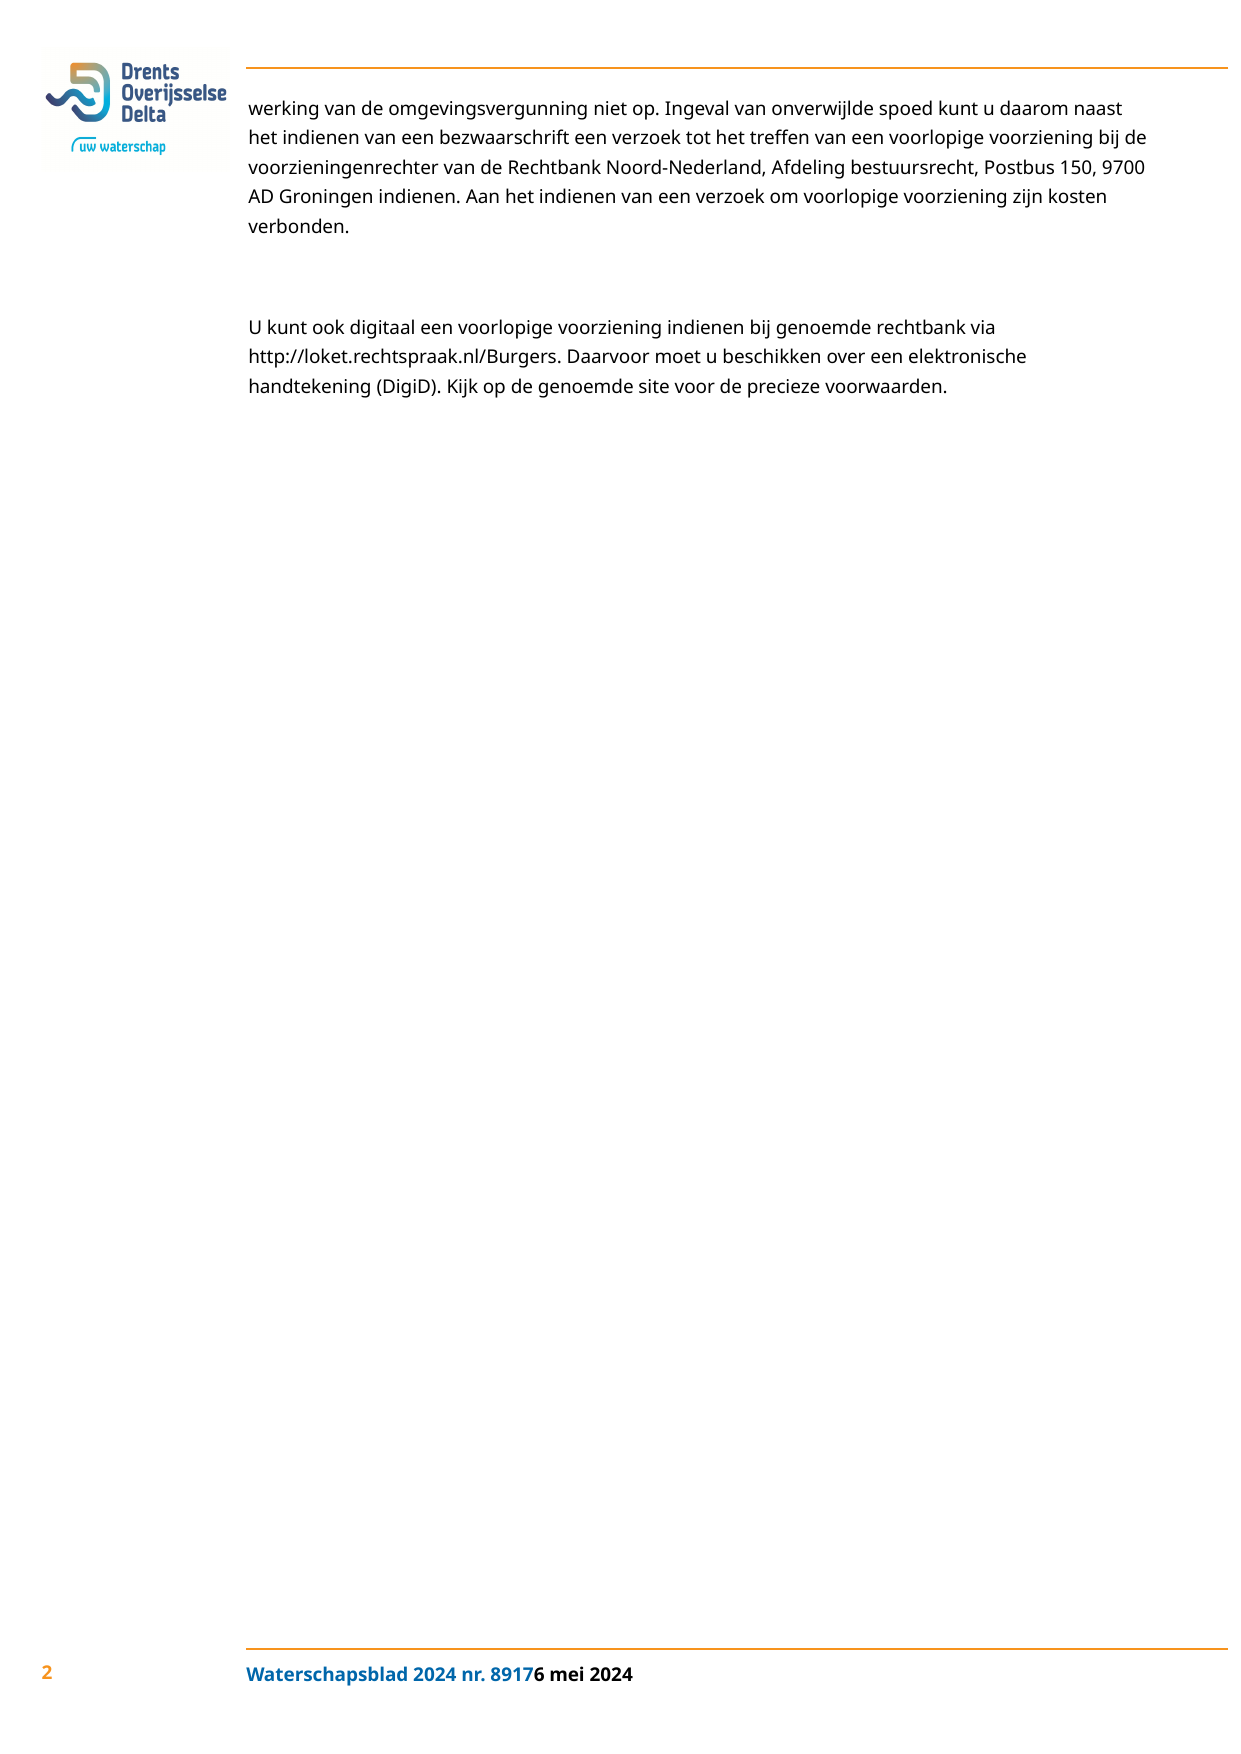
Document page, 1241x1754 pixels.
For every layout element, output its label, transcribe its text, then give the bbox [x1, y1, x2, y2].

text werking van de omgevingsvergunning niet op. Ingeval van onverwijlde spoed kunt u daarom naast het indienen van een bezwaarschrift een verzoek tot het treffen van een voorlopige voorziening bij de voorzieningenrechter van de Rechtbank Noord-Nederland, Afdeling bestuursrecht, Postbus 150, 9700 AD Groningen indienen. Aan het indienen van een verzoek om voorlopige voorziening zijn kosten verbonden. [248, 95, 1152, 239]
text U kunt ook digitaal een voorlopige voorziening indienen bij genoemde rechtbank via http://loket.rechtspraak.nl/Burgers. Daarvoor moet u beschikken over een elektronische handtekening (DigiD). Kijk op de genoemde site voor de precieze voorwaarden. [248, 314, 1152, 399]
picture [41, 47, 231, 172]
